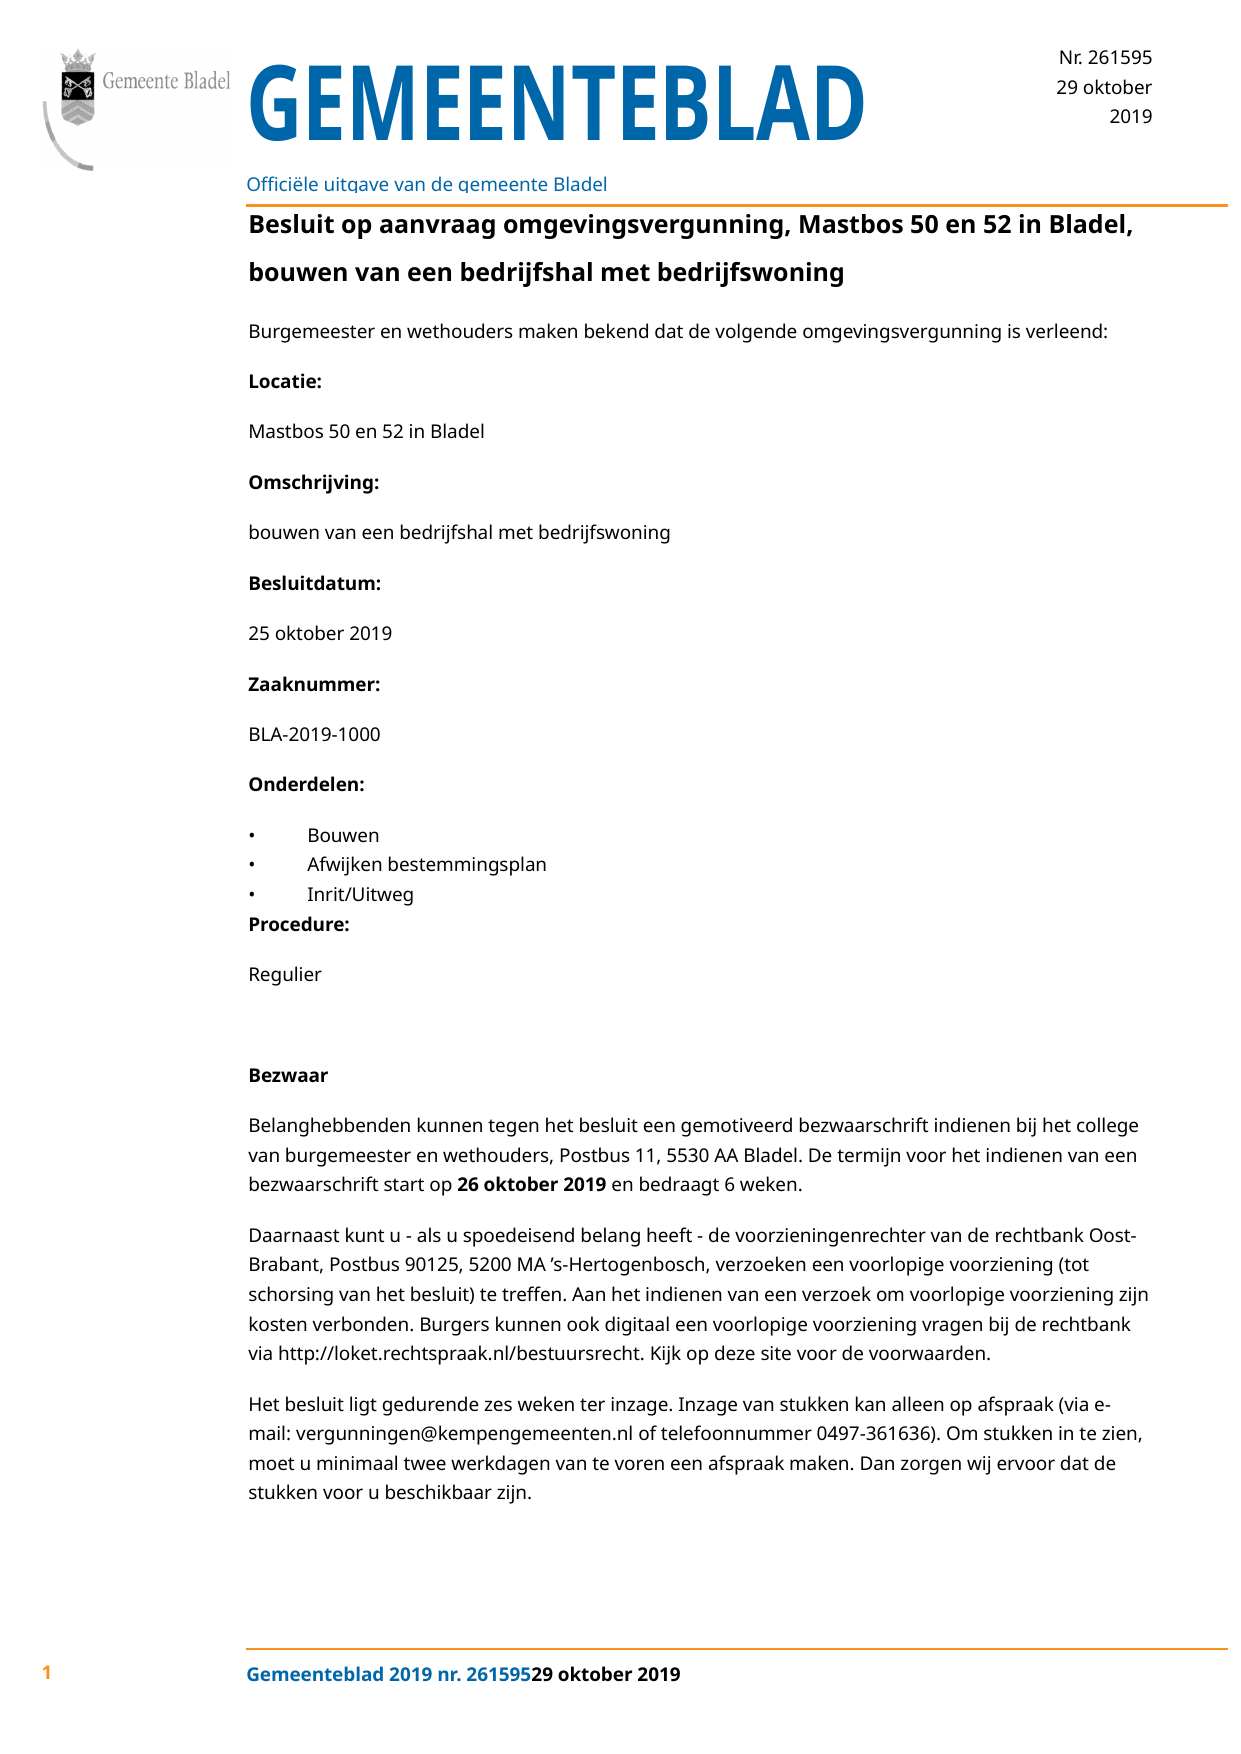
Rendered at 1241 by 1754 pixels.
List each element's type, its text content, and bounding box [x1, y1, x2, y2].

text Procedure: [248, 911, 1152, 937]
text Besluitdatum: [248, 570, 1152, 596]
text Burgemeester en wethouders maken bekend dat de volgende omgevingsvergunning is verleend: [248, 318, 1152, 344]
text Regulier [248, 961, 1152, 987]
text Besluit op aanvraag omgevingsvergunning, Mastbos 50 en 52 in Bladel, bouwen van een bedrijfshal met bedrijfswoning [248, 207, 1152, 288]
text Belanghebbenden kunnen tegen het besluit een gemotiveerd bezwaarschrift indienen bij het college van burgemeester en wethouders, Postbus 11, 5530 AA Bladel. De termijn voor het indienen van een bezwaarschrift start op 26 oktober 2019 en bedraagt 6 weken. [248, 1112, 1152, 1197]
text Bezwaar [248, 1062, 1152, 1088]
text Mastbos 50 en 52 in Bladel [248, 419, 1152, 444]
picture [41, 47, 231, 172]
text Locatie: [248, 368, 1152, 394]
text Het besluit ligt gedurende zes weken ter inzage. Inzage van stukken kan alleen op afspraak (via e-mail: vergunningen@kempengemeenten.nl of telefoonnummer 0497-361636). Om stukken in te zien, moet u minimaal twee werkdagen van te voren een afspraak maken. Dan zorgen wij ervoor dat de stukken voor u beschikbaar zijn. [248, 1391, 1152, 1505]
text Onderdelen: [248, 772, 1152, 797]
text bouwen van een bedrijfshal met bedrijfswoning [248, 519, 1152, 545]
list Afwijken bestemmingsplan [248, 852, 1152, 877]
text 25 oktober 2019 [248, 620, 1152, 646]
text Daarnaast kunt u - als u spoedeisend belang heeft - de voorzieningenrechter van de rechtbank Oost-Brabant, Postbus 90125, 5200 MA ’s-Hertogenbosch, verzoeken een voorlopige voorziening (tot schorsing van het besluit) te treffen. Aan het indienen van een verzoek om voorlopige voorziening zijn kosten verbonden. Burgers kunnen ook digitaal een voorlopige voorziening vragen bij de rechtbank via http://loket.rechtspraak.nl/bestuursrecht. Kijk op deze site voor de voorwaarden. [248, 1222, 1152, 1366]
list Bouwen [248, 822, 1152, 848]
text Omschrijving: [248, 469, 1152, 495]
text BLA-2019-1000 [248, 721, 1152, 747]
list Inrit/Uitweg [248, 881, 1152, 907]
text Zaaknummer: [248, 671, 1152, 697]
